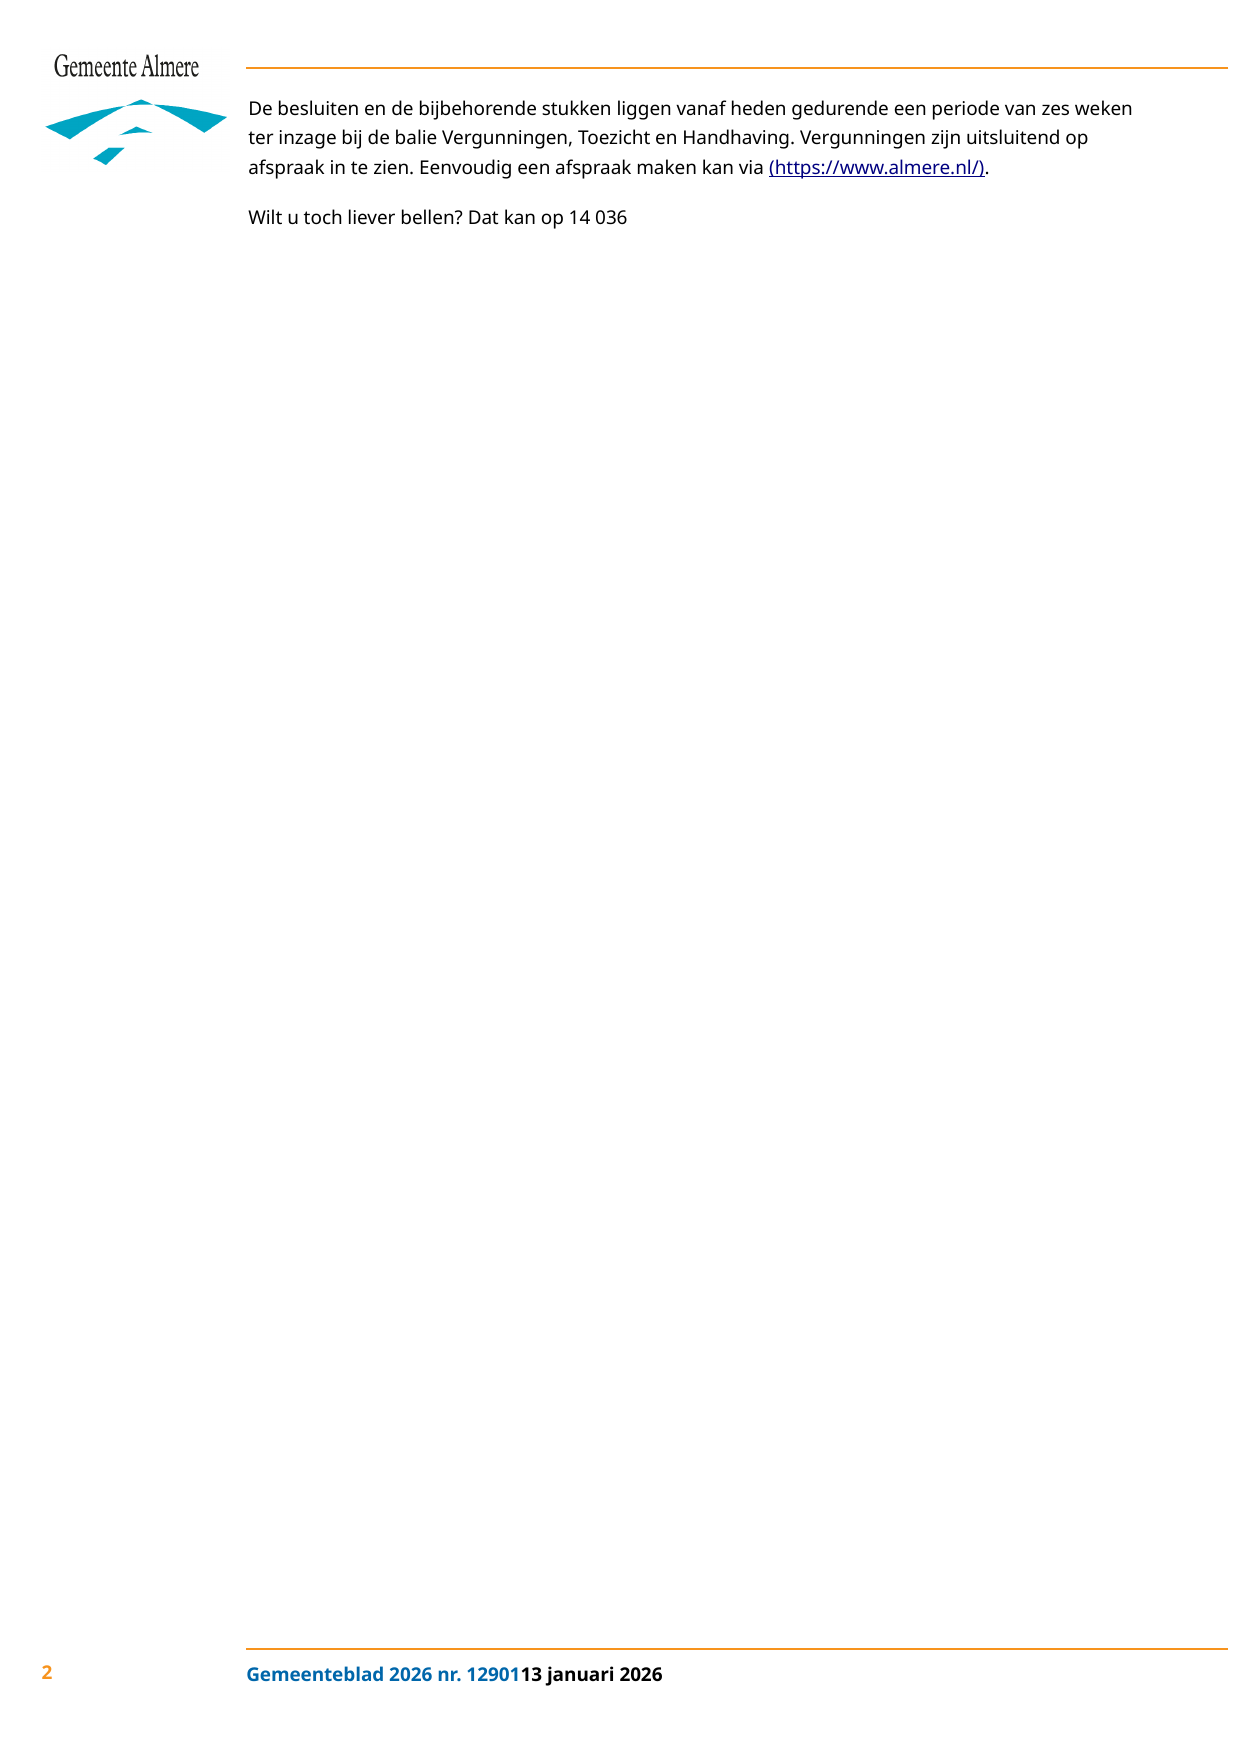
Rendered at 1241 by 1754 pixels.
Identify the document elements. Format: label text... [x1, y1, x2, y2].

text Wilt u toch liever bellen? Dat kan op 14 036 [248, 204, 1152, 230]
picture [41, 47, 231, 172]
text De besluiten en de bijbehorende stukken liggen vanaf heden gedurende een periode van zes weken ter inzage bij de balie Vergunningen, Toezicht en Handhaving. Vergunningen zijn uitsluitend op afspraak in te zien. Eenvoudig een afspraak maken kan via (https://www.almere.nl/). [248, 95, 1152, 180]
